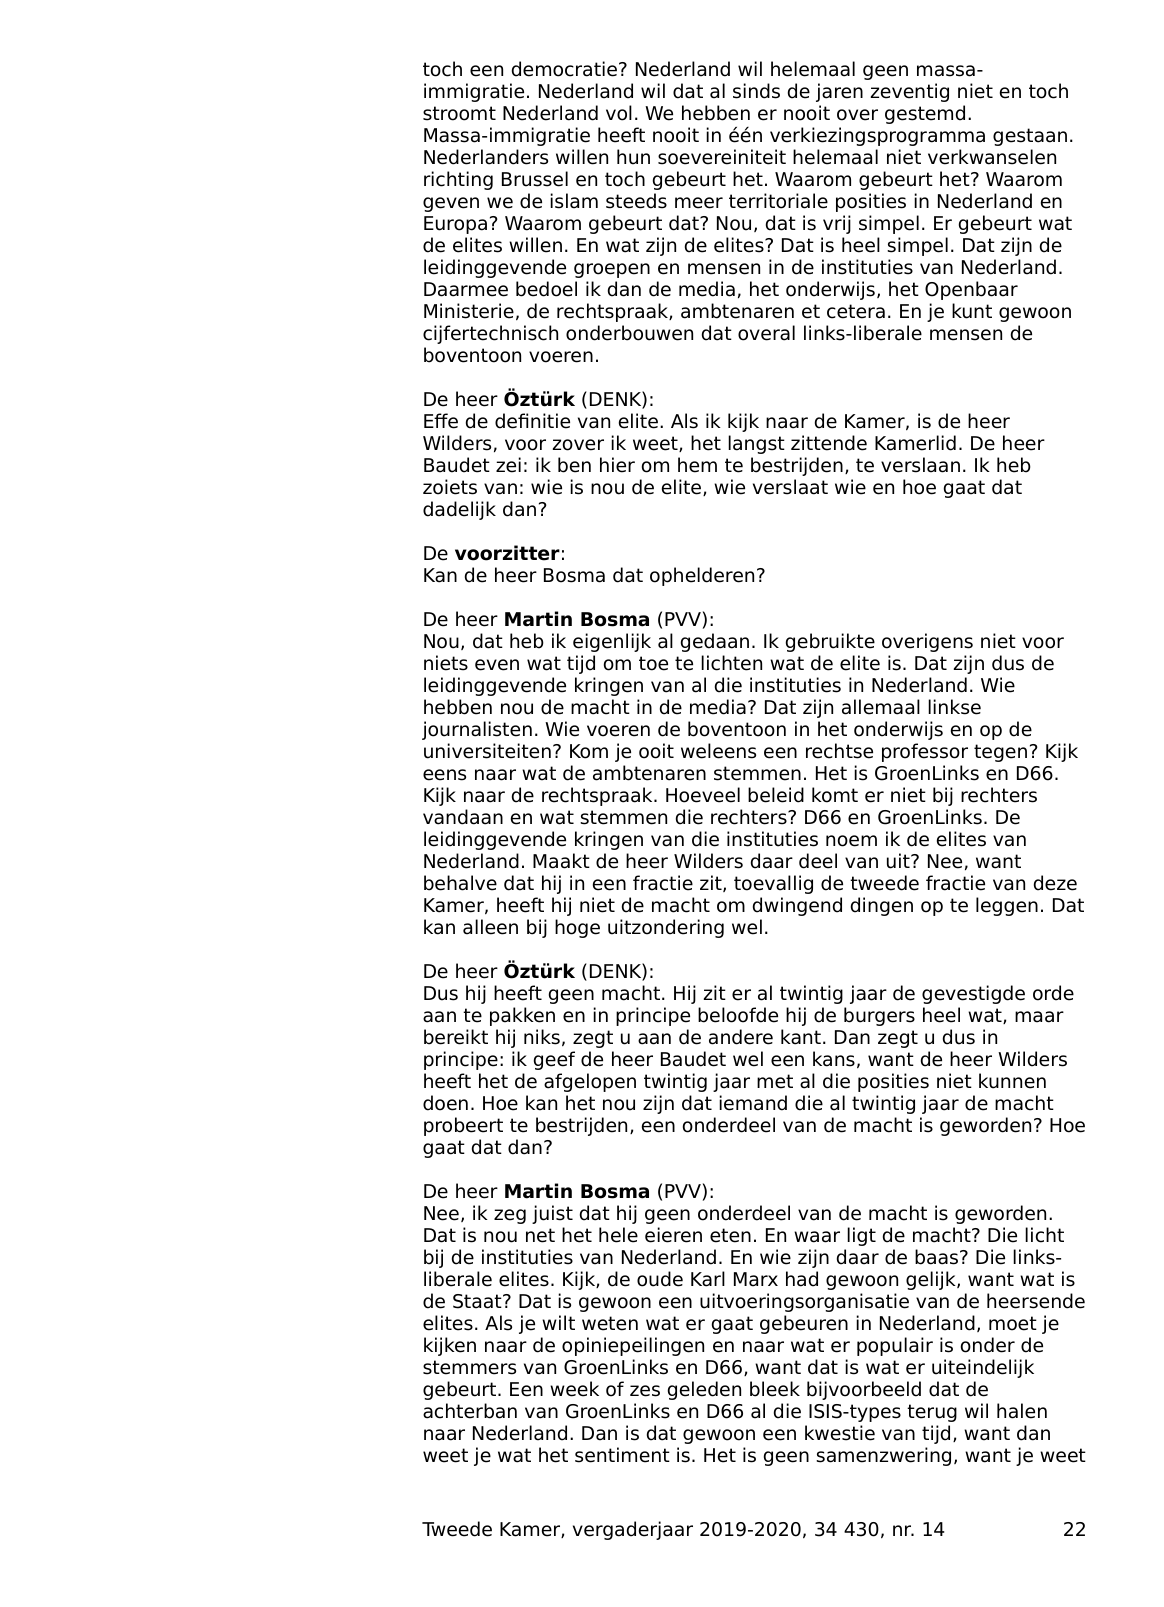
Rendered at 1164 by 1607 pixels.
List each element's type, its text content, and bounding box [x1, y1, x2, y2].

text Kan de heer Bosma dat ophelderen? [422, 565, 1087, 587]
text De heer Martin Bosma (PVV): [422, 1181, 1087, 1203]
text Massa-immigratie heeft nooit in één verkiezingsprogramma gestaan. Nederlanders willen hun soevereiniteit helemaal niet verkwanselen richting Brussel en toch gebeurt het. Waarom gebeurt het? Waarom geven we de islam steeds meer territoriale posities in Nederland en Europa? Waarom gebeurt dat? Nou, dat is vrij simpel. Er gebeurt wat de elites willen. En wat zijn de elites? Dat is heel simpel. Dat zijn de leidinggevende groepen en mensen in de instituties van Nederland. Daarmee bedoel ik dan de media, het onderwijs, het Openbaar Ministerie, de rechtspraak, ambtenaren et cetera. En je kunt gewoon cijfertechnisch onderbouwen dat overal links-liberale mensen de boventoon voeren. [422, 125, 1087, 367]
text De heer Öztürk (DENK): [422, 961, 1087, 983]
text De heer Öztürk (DENK): [422, 389, 1087, 411]
text Nou, dat heb ik eigenlijk al gedaan. Ik gebruikte overigens niet voor niets even wat tijd om toe te lichten wat de elite is. Dat zijn dus de leidinggevende kringen van al die instituties in Nederland. Wie hebben nou de macht in de media? Dat zijn allemaal linkse journalisten. Wie voeren de boventoon in het onderwijs en op de universiteiten? Kom je ooit weleens een rechtse professor tegen? Kijk eens naar wat de ambtenaren stemmen. Het is GroenLinks en D66. Kijk naar de rechtspraak. Hoeveel beleid komt er niet bij rechters vandaan en wat stemmen die rechters? D66 en GroenLinks. De leidinggevende kringen van die instituties noem ik de elites van Nederland. Maakt de heer Wilders daar deel van uit? Nee, want behalve dat hij in een fractie zit, toevallig de tweede fractie van deze Kamer, heeft hij niet de macht om dwingend dingen op te leggen. Dat kan alleen bij hoge uitzondering wel. [422, 631, 1087, 939]
text Nee, ik zeg juist dat hij geen onderdeel van de macht is geworden. Dat is nou net het hele eieren eten. En waar ligt de macht? Die licht bij de instituties van Nederland. En wie zijn daar de baas? Die links-liberale elites. Kijk, de oude Karl Marx had gewoon gelijk, want wat is de Staat? Dat is gewoon een uitvoeringsorganisatie van de heersende elites. Als je wilt weten wat er gaat gebeuren in Nederland, moet je kijken naar de opiniepeilingen en naar wat er populair is onder de stemmers van GroenLinks en D66, want dat is wat er uiteindelijk gebeurt. Een week of zes geleden bleek bijvoorbeeld dat de achterban van GroenLinks en D66 al die ISIS-types terug wil halen naar Nederland. Dan is dat gewoon een kwestie van tijd, want dan weet je wat het sentiment is. Het is geen samenzwering, want je weet [422, 1203, 1087, 1467]
text toch een democratie? Nederland wil helemaal geen massa-immigratie. Nederland wil dat al sinds de jaren zeventig niet en toch stroomt Nederland vol. We hebben er nooit over gestemd. [422, 59, 1087, 125]
text De voorzitter: [422, 543, 1087, 565]
text Effe de definitie van elite. Als ik kijk naar de Kamer, is de heer Wilders, voor zover ik weet, het langst zittende Kamerlid. De heer Baudet zei: ik ben hier om hem te bestrijden, te verslaan. Ik heb zoiets van: wie is nou de elite, wie verslaat wie en hoe gaat dat dadelijk dan? [422, 411, 1087, 521]
text De heer Martin Bosma (PVV): [422, 609, 1087, 631]
text Dus hij heeft geen macht. Hij zit er al twintig jaar de gevestigde orde aan te pakken en in principe beloofde hij de burgers heel wat, maar bereikt hij niks, zegt u aan de andere kant. Dan zegt u dus in principe: ik geef de heer Baudet wel een kans, want de heer Wilders heeft het de afgelopen twintig jaar met al die posities niet kunnen doen. Hoe kan het nou zijn dat iemand die al twintig jaar de macht probeert te bestrijden, een onderdeel van de macht is geworden? Hoe gaat dat dan? [422, 983, 1087, 1159]
